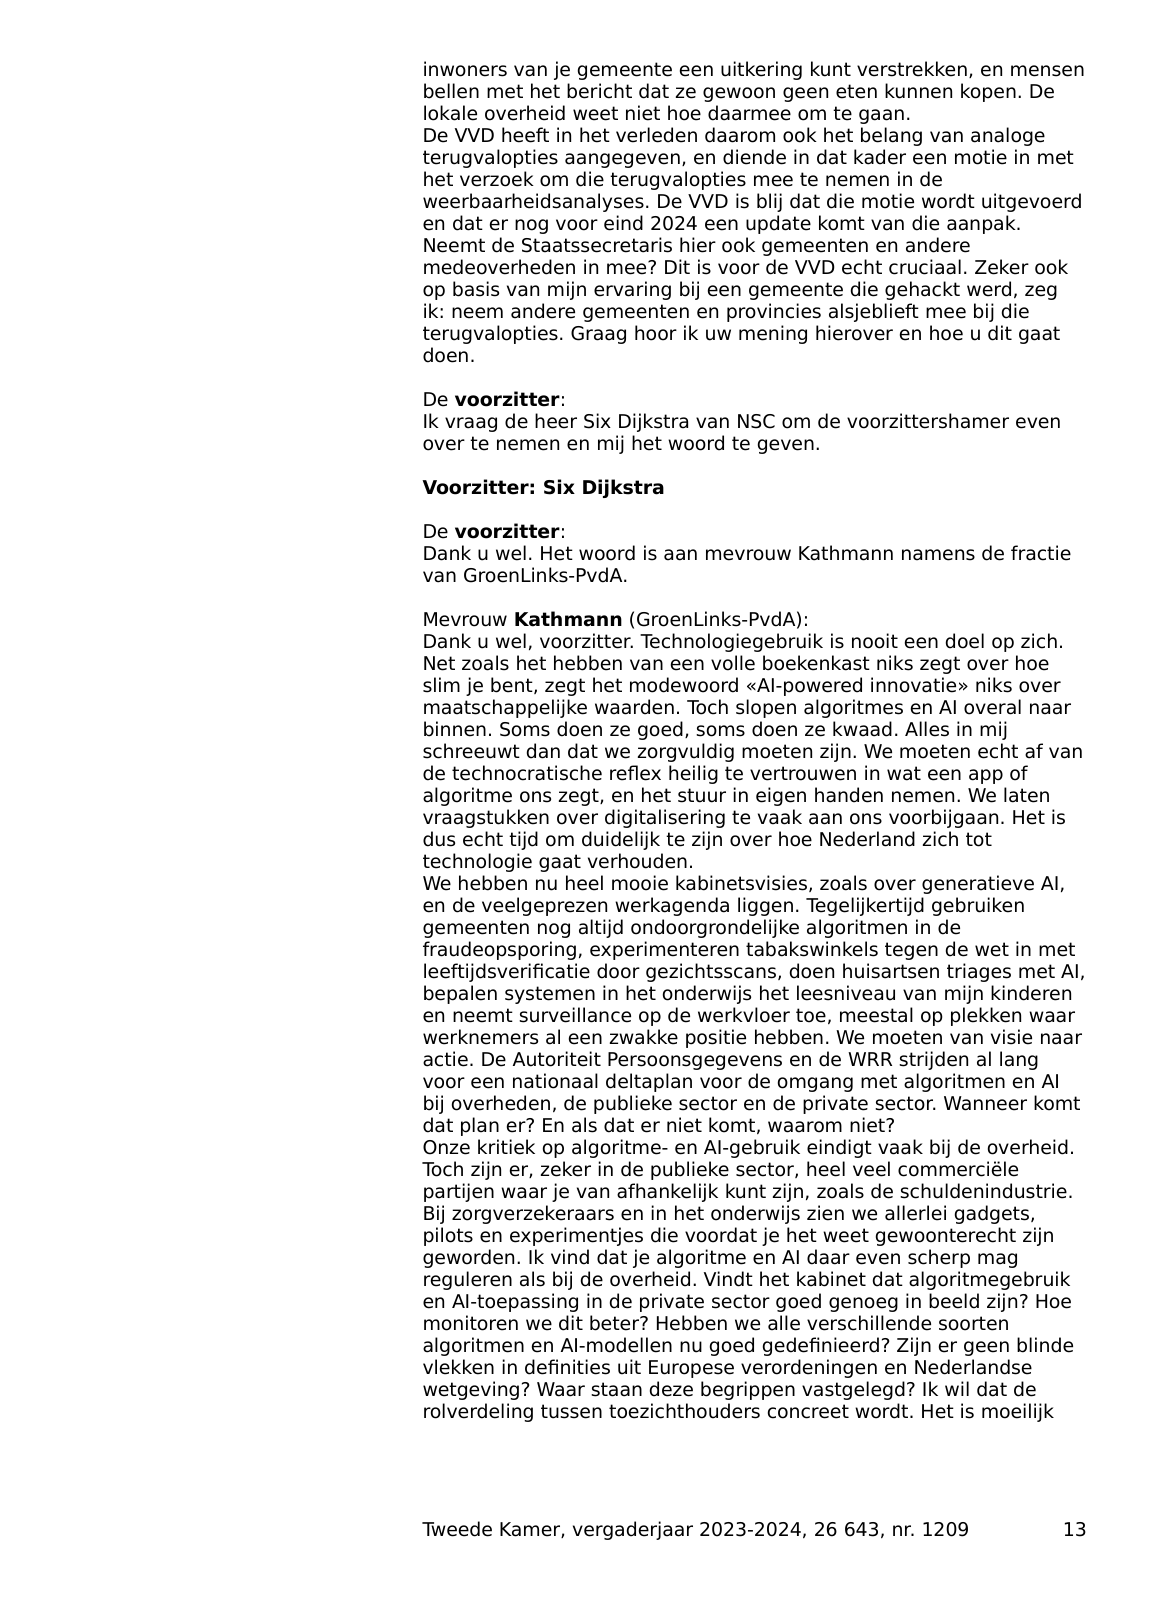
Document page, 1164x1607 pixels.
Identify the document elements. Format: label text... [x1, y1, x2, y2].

subtitle Voorzitter: Six Dijkstra [422, 477, 1087, 499]
text De voorzitter: [422, 521, 1087, 543]
text We hebben nu heel mooie kabinetsvisies, zoals over generatieve AI, en de veelgeprezen werkagenda liggen. Tegelijkertijd gebruiken gemeenten nog altijd ondoorgrondelijke algoritmen in de fraudeopsporing, experimenteren tabakswinkels tegen de wet in met leeftijdsverificatie door gezichtsscans, doen huisartsen triages met AI, bepalen systemen in het onderwijs het leesniveau van mijn kinderen en neemt surveillance op de werkvloer toe, meestal op plekken waar werknemers al een zwakke positie hebben. We moeten van visie naar actie. De Autoriteit Persoonsgegevens en de WRR strijden al lang voor een nationaal deltaplan voor de omgang met algoritmen en AI bij overheden, de publieke sector en de private sector. Wanneer komt dat plan er? En als dat er niet komt, waarom niet? [422, 873, 1087, 1137]
text De voorzitter: [422, 389, 1087, 411]
text Dank u wel. Het woord is aan mevrouw Kathmann namens de fractie van GroenLinks-PvdA. [422, 543, 1087, 587]
text inwoners van je gemeente een uitkering kunt verstrekken, en mensen bellen met het bericht dat ze gewoon geen eten kunnen kopen. De lokale overheid weet niet hoe daarmee om te gaan. [422, 59, 1087, 125]
text Ik vraag de heer Six Dijkstra van NSC om de voorzittershamer even over te nemen en mij het woord te geven. [422, 411, 1087, 455]
text Dank u wel, voorzitter. Technologiegebruik is nooit een doel op zich. Net zoals het hebben van een volle boekenkast niks zegt over hoe slim je bent, zegt het modewoord «AI-powered innovatie» niks over maatschappelijke waarden. Toch slopen algoritmes en AI overal naar binnen. Soms doen ze goed, soms doen ze kwaad. Alles in mij schreeuwt dan dat we zorgvuldig moeten zijn. We moeten echt af van de technocratische reflex heilig te vertrouwen in wat een app of algoritme ons zegt, en het stuur in eigen handen nemen. We laten vraagstukken over digitalisering te vaak aan ons voorbijgaan. Het is dus echt tijd om duidelijk te zijn over hoe Nederland zich tot technologie gaat verhouden. [422, 631, 1087, 873]
text De VVD heeft in het verleden daarom ook het belang van analoge terugvalopties aangegeven, en diende in dat kader een motie in met het verzoek om die terugvalopties mee te nemen in de weerbaarheidsanalyses. De VVD is blij dat die motie wordt uitgevoerd en dat er nog voor eind 2024 een update komt van die aanpak. Neemt de Staatssecretaris hier ook gemeenten en andere medeoverheden in mee? Dit is voor de VVD echt cruciaal. Zeker ook op basis van mijn ervaring bij een gemeente die gehackt werd, zeg ik: neem andere gemeenten en provincies alsjeblieft mee bij die terugvalopties. Graag hoor ik uw mening hierover en hoe u dit gaat doen. [422, 125, 1087, 367]
text Onze kritiek op algoritme- en AI-gebruik eindigt vaak bij de overheid. Toch zijn er, zeker in de publieke sector, heel veel commerciële partijen waar je van afhankelijk kunt zijn, zoals de schuldenindustrie. Bij zorgverzekeraars en in het onderwijs zien we allerlei gadgets, pilots en experimentjes die voordat je het weet gewoonterecht zijn geworden. Ik vind dat je algoritme en AI daar even scherp mag reguleren als bij de overheid. Vindt het kabinet dat algoritmegebruik en AI-toepassing in de private sector goed genoeg in beeld zijn? Hoe monitoren we dit beter? Hebben we alle verschillende soorten algoritmen en AI-modellen nu goed gedefinieerd? Zijn er geen blinde vlekken in definities uit Europese verordeningen en Nederlandse wetgeving? Waar staan deze begrippen vastgelegd? Ik wil dat de rolverdeling tussen toezichthouders concreet wordt. Het is moeilijk [422, 1137, 1087, 1423]
text Mevrouw Kathmann (GroenLinks-PvdA): [422, 609, 1087, 631]
